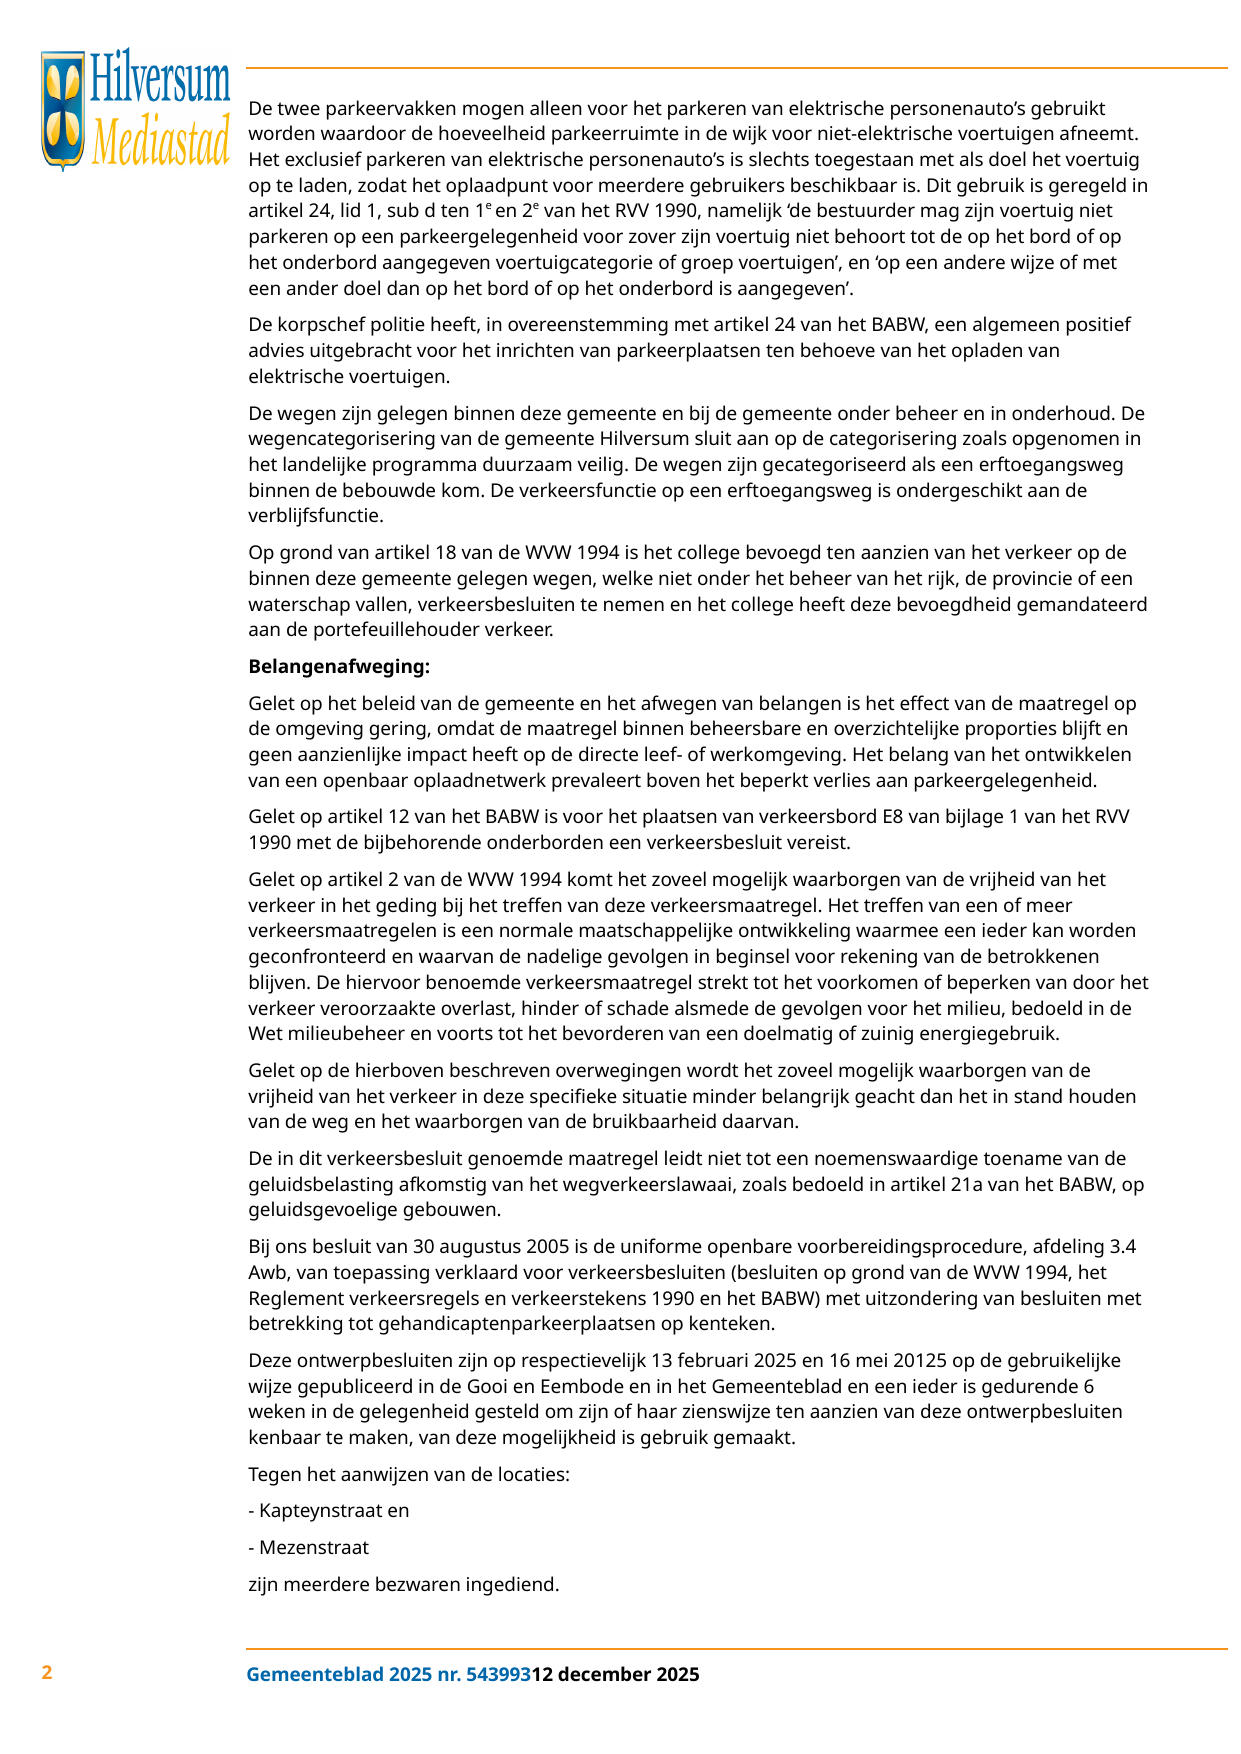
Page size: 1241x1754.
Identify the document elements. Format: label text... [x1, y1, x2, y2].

text - Kapteynstraat en [248, 1498, 1152, 1523]
text Gelet op de hierboven beschreven overwegingen wordt het zoveel mogelijk waarborgen van de vrijheid van het verkeer in deze specifieke situatie minder belangrijk geacht dan het in stand houden van de weg en het waarborgen van de bruikbaarheid daarvan. [248, 1057, 1152, 1134]
text De twee parkeervakken mogen alleen voor het parkeren van elektrische personenauto’s gebruikt worden waardoor de hoeveelheid parkeerruimte in de wijk voor niet-elektrische voertuigen afneemt. Het exclusief parkeren van elektrische personenauto’s is slechts toegestaan met als doel het voertuig op te laden, zodat het oplaadpunt voor meerdere gebruikers beschikbaar is. Dit gebruik is geregeld in artikel 24, lid 1, sub d ten 1e en 2e van het RVV 1990, namelijk ‘de bestuurder mag zijn voertuig niet parkeren op een parkeergelegenheid voor zover zijn voertuig niet behoort tot de op het bord of op het onderbord aangegeven voertuigcategorie of groep voertuigen’, en ‘op een andere wijze of met een ander doel dan op het bord of op het onderbord is aangegeven’. [248, 95, 1152, 301]
text Op grond van artikel 18 van de WVW 1994 is het college bevoegd ten aanzien van het verkeer op de binnen deze gemeente gelegen wegen, welke niet onder het beheer van het rijk, de provincie of een waterschap vallen, verkeersbesluiten te nemen en het college heeft deze bevoegdheid gemandateerd aan de portefeuillehouder verkeer. [248, 539, 1152, 642]
text Belangenafweging: [248, 653, 1152, 679]
text zijn meerdere bezwaren ingediend. [248, 1571, 1152, 1597]
text Gelet op artikel 12 van het BABW is voor het plaatsen van verkeersbord E8 van bijlage 1 van het RVV 1990 met de bijbehorende onderborden een verkeersbesluit vereist. [248, 804, 1152, 855]
text - Mezenstraat [248, 1534, 1152, 1560]
text Gelet op artikel 2 van de WVW 1994 komt het zoveel mogelijk waarborgen van de vrijheid van het verkeer in het geding bij het treffen van deze verkeersmaatregel. Het treffen van een of meer verkeersmaatregelen is een normale maatschappelijke ontwikkeling waarmee een ieder kan worden geconfronteerd en waarvan de nadelige gevolgen in beginsel voor rekening van de betrokkenen blijven. De hiervoor benoemde verkeersmaatregel strekt tot het voorkomen of beperken van door het verkeer veroorzaakte overlast, hinder of schade alsmede de gevolgen voor het milieu, bedoeld in de Wet milieubeheer en voorts tot het bevorderen van een doelmatig of zuinig energiegebruik. [248, 866, 1152, 1046]
text Tegen het aanwijzen van de locaties: [248, 1461, 1152, 1487]
text Deze ontwerpbesluiten zijn op respectievelijk 13 februari 2025 en 16 mei 20125 op de gebruikelijke wijze gepubliceerd in de Gooi en Eembode en in het Gemeenteblad en een ieder is gedurende 6 weken in de gelegenheid gesteld om zijn of haar zienswijze ten aanzien van deze ontwerpbesluiten kenbaar te maken, van deze mogelijkheid is gebruik gemaakt. [248, 1347, 1152, 1450]
text De wegen zijn gelegen binnen deze gemeente en bij de gemeente onder beheer en in onderhoud. De wegencategorisering van de gemeente Hilversum sluit aan op de categorisering zoals opgenomen in het landelijke programma duurzaam veilig. De wegen zijn gecategoriseerd als een erftoegangsweg binnen de bebouwde kom. De verkeersfunctie op een erftoegangsweg is ondergeschikt aan de verblijfsfunctie. [248, 400, 1152, 528]
text Bij ons besluit van 30 augustus 2005 is de uniforme openbare voorbereidingsprocedure, afdeling 3.4 Awb, van toepassing verklaard voor verkeersbesluiten (besluiten op grond van de WVW 1994, het Reglement verkeersregels en verkeerstekens 1990 en het BABW) met uitzondering van besluiten met betrekking tot gehandicaptenparkeerplaatsen op kenteken. [248, 1233, 1152, 1336]
picture [41, 47, 231, 172]
text De korpschef politie heeft, in overeenstemming met artikel 24 van het BABW, een algemeen positief advies uitgebracht voor het inrichten van parkeerplaatsen ten behoeve van het opladen van elektrische voertuigen. [248, 312, 1152, 389]
text Gelet op het beleid van de gemeente en het afwegen van belangen is het effect van de maatregel op de omgeving gering, omdat de maatregel binnen beheersbare en overzichtelijke proporties blijft en geen aanzienlijke impact heeft op de directe leef- of werkomgeving. Het belang van het ontwikkelen van een openbaar oplaadnetwerk prevaleert boven het beperkt verlies aan parkeergelegenheid. [248, 690, 1152, 793]
text De in dit verkeersbesluit genoemde maatregel leidt niet tot een noemenswaardige toename van de geluidsbelasting afkomstig van het wegverkeerslawaai, zoals bedoeld in artikel 21a van het BABW, op geluidsgevoelige gebouwen. [248, 1145, 1152, 1222]
